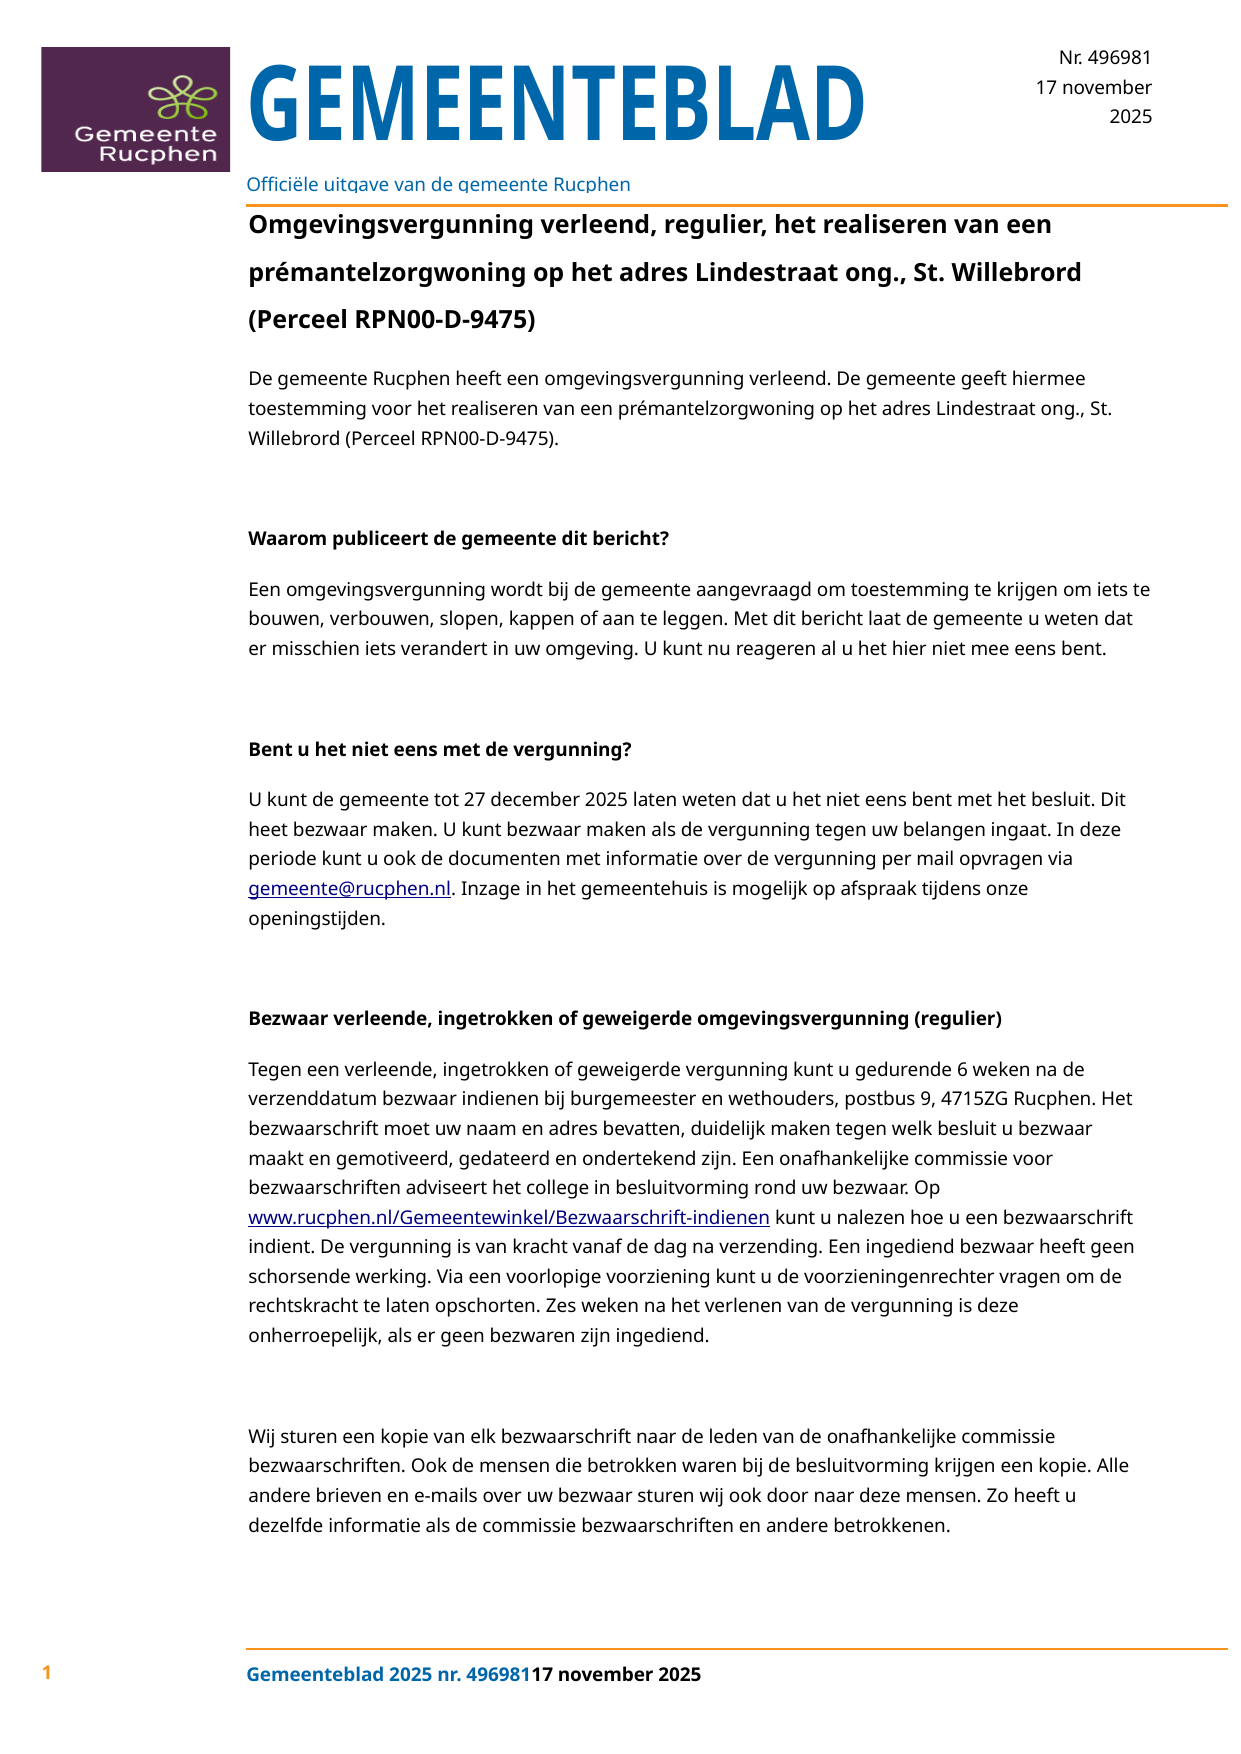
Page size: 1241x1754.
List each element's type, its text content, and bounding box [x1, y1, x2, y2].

text Bezwaar verleende, ingetrokken of geweigerde omgevingsvergunning (regulier) [248, 1006, 1152, 1031]
text De gemeente Rucphen heeft een omgevingsvergunning verleend. De gemeente geeft hiermee toestemming voor het realiseren van een prémantelzorgwoning op het adres Lindestraat ong., St. Willebrord (Perceel RPN00-D-9475). [248, 366, 1152, 450]
text Bent u het niet eens met de vergunning? [248, 736, 1152, 762]
text Wij sturen een kopie van elk bezwaarschrift naar de leden van de onafhankelijke commissie bezwaarschriften. Ook de mensen die betrokken waren bij de besluitvorming krijgen een kopie. Alle andere brieven en e-mails over uw bezwaar sturen wij ook door naar deze mensen. Zo heeft u dezelfde informatie als de commissie bezwaarschriften en andere betrokkenen. [248, 1423, 1152, 1537]
picture [41, 47, 231, 172]
text U kunt de gemeente tot 27 december 2025 laten weten dat u het niet eens bent met het besluit. Dit heet bezwaar maken. U kunt bezwaar maken als de vergunning tegen uw belangen ingaat. In deze periode kunt u ook de documenten met informatie over de vergunning per mail opvragen via gemeente@rucphen.nl. Inzage in het gemeentehuis is mogelijk op afspraak tijdens onze openingstijden. [248, 786, 1152, 930]
text Waarom publiceert de gemeente dit bericht? [248, 526, 1152, 551]
text Tegen een verleende, ingetrokken of geweigerde vergunning kunt u gedurende 6 weken na de verzenddatum bezwaar indienen bij burgemeester en wethouders, postbus 9, 4715ZG Rucphen. Het bezwaarschrift moet uw naam en adres bevatten, duidelijk maken tegen welk besluit u bezwaar maakt en gemotiveerd, gedateerd en ondertekend zijn. Een onafhankelijke commissie voor bezwaarschriften adviseert het college in besluitvorming rond uw bezwaar. Op www.rucphen.nl/Gemeentewinkel/Bezwaarschrift-indienen kunt u nalezen hoe u een bezwaarschrift indient. De vergunning is van kracht vanaf de dag na verzending. Een ingediend bezwaar heeft geen schorsende werking. Via een voorlopige voorziening kunt u de voorzieningenrechter vragen om de rechtskracht te laten opschorten. Zes weken na het verlenen van de vergunning is deze onherroepelijk, als er geen bezwaren zijn ingediend. [248, 1056, 1152, 1348]
text Een omgevingsvergunning wordt bij de gemeente aangevraagd om toestemming te krijgen om iets te bouwen, verbouwen, slopen, kappen of aan te leggen. Met dit bericht laat de gemeente u weten dat er misschien iets verandert in uw omgeving. U kunt nu reageren al u het hier niet mee eens bent. [248, 576, 1152, 661]
text Omgevingsvergunning verleend, regulier, het realiseren van een prémantelzorgwoning op het adres Lindestraat ong., St. Willebrord (Perceel RPN00-D-9475) [248, 207, 1152, 336]
